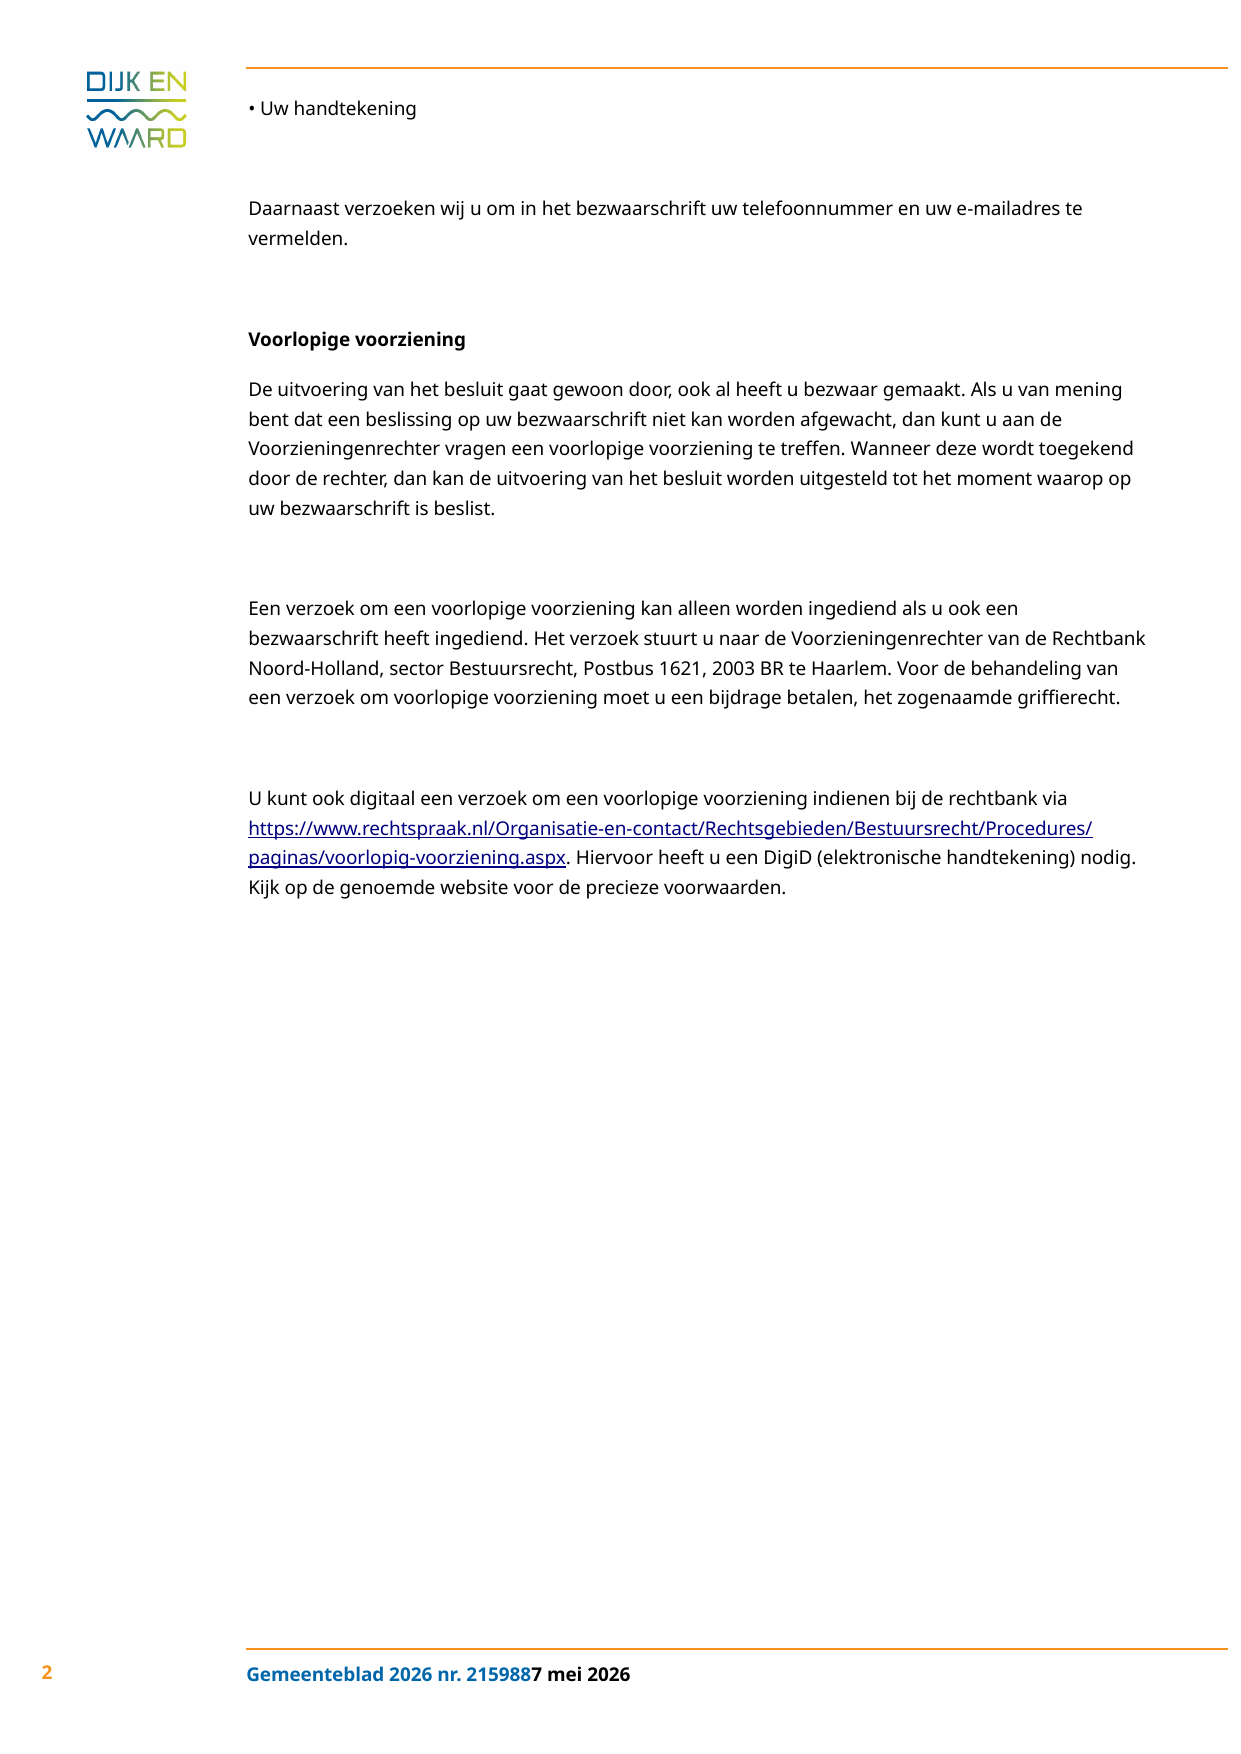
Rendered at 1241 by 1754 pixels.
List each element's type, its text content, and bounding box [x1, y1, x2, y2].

text U kunt ook digitaal een verzoek om een voorlopige voorziening indienen bij de rechtbank via https://www.rechtspraak.nl/Organisatie-en-contact/Rechtsgebieden/Bestuursrecht/Procedures/paginas/voorlopig-voorziening.aspx. Hiervoor heeft u een DigiD (elektronische handtekening) nodig. Kijk op de genoemde website voor de precieze voorwaarden. [248, 785, 1152, 900]
picture [41, 47, 231, 172]
text Daarnaast verzoeken wij u om in het bezwaarschrift uw telefoonnummer en uw e-mailadres te vermelden. [248, 196, 1152, 251]
text • Uw handtekening [248, 95, 1152, 121]
text Voorlopige voorziening [248, 326, 1152, 352]
text De uitvoering van het besluit gaat gewoon door, ook al heeft u bezwaar gemaakt. Als u van mening bent dat een beslissing op uw bezwaarschrift niet kan worden afgewacht, dan kunt u aan de Voorzieningenrechter vragen een voorlopige voorziening te treffen. Wanneer deze wordt toegekend door de rechter, dan kan de uitvoering van het besluit worden uitgesteld tot het moment waarop op uw bezwaarschrift is beslist. [248, 376, 1152, 521]
text Een verzoek om een voorlopige voorziening kan alleen worden ingediend als u ook een bezwaarschrift heeft ingediend. Het verzoek stuurt u naar de Voorzieningenrechter van de Rechtbank Noord-Holland, sector Bestuursrecht, Postbus 1621, 2003 BR te Haarlem. Voor de behandeling van een verzoek om voorlopige voorziening moet u een bijdrage betalen, het zogenaamde griffierecht. [248, 596, 1152, 710]
